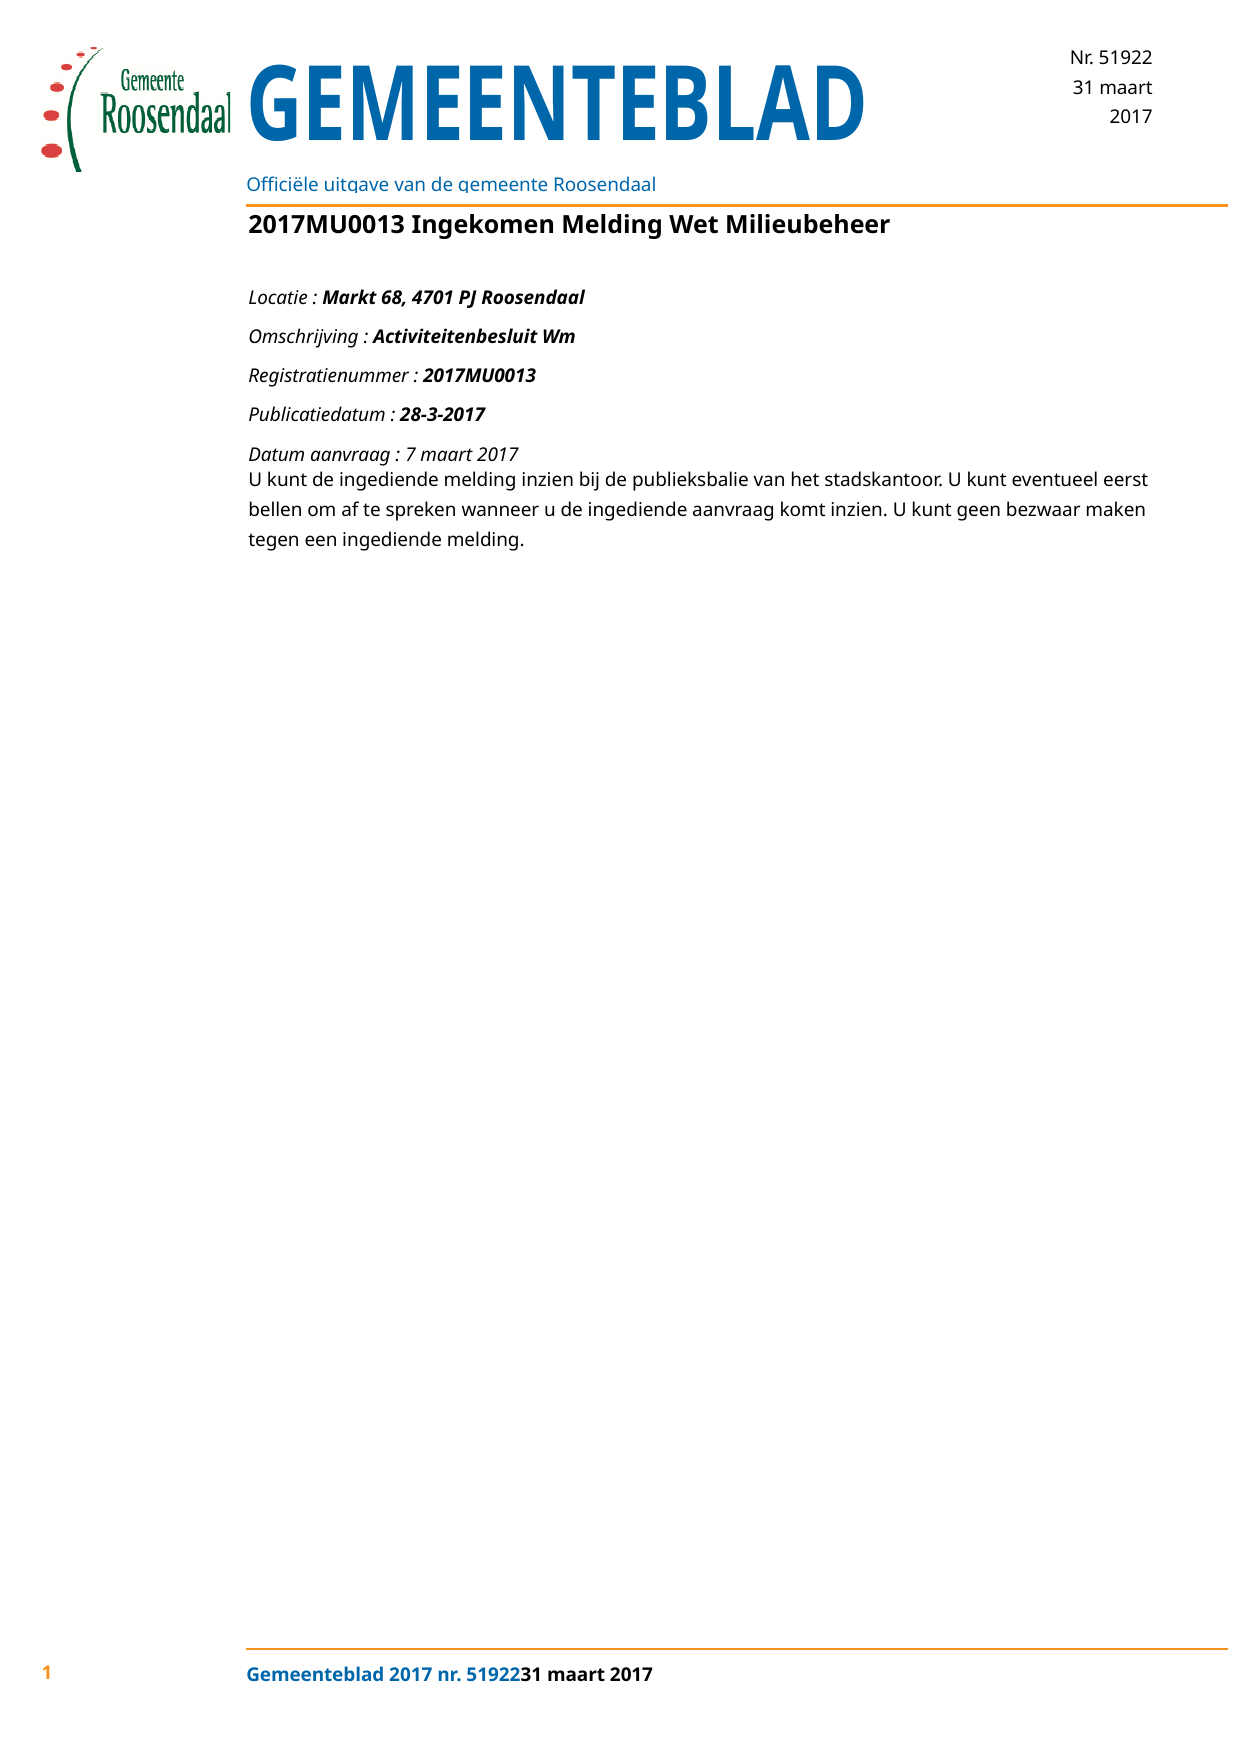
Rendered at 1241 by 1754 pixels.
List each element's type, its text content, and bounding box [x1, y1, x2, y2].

picture [41, 47, 231, 172]
text U kunt de ingediende melding inzien bij de publieksbalie van het stadskantoor. U kunt eventueel eerst bellen om af te spreken wanneer u de ingediende aanvraag komt inzien. U kunt geen bezwaar maken tegen een ingediende melding. [248, 467, 1152, 552]
text Publicatiedatum : 28-3-2017 [248, 402, 1152, 427]
text Datum aanvraag : 7 maart 2017 [248, 441, 1152, 467]
text Locatie : Markt 68, 4701 PJ Roosendaal [248, 284, 1152, 309]
text 2017MU0013 Ingekomen Melding Wet Milieubeheer [248, 207, 1152, 241]
text Omschrijving : Activiteitenbesluit Wm [248, 323, 1152, 349]
text Registratienummer : 2017MU0013 [248, 362, 1152, 388]
